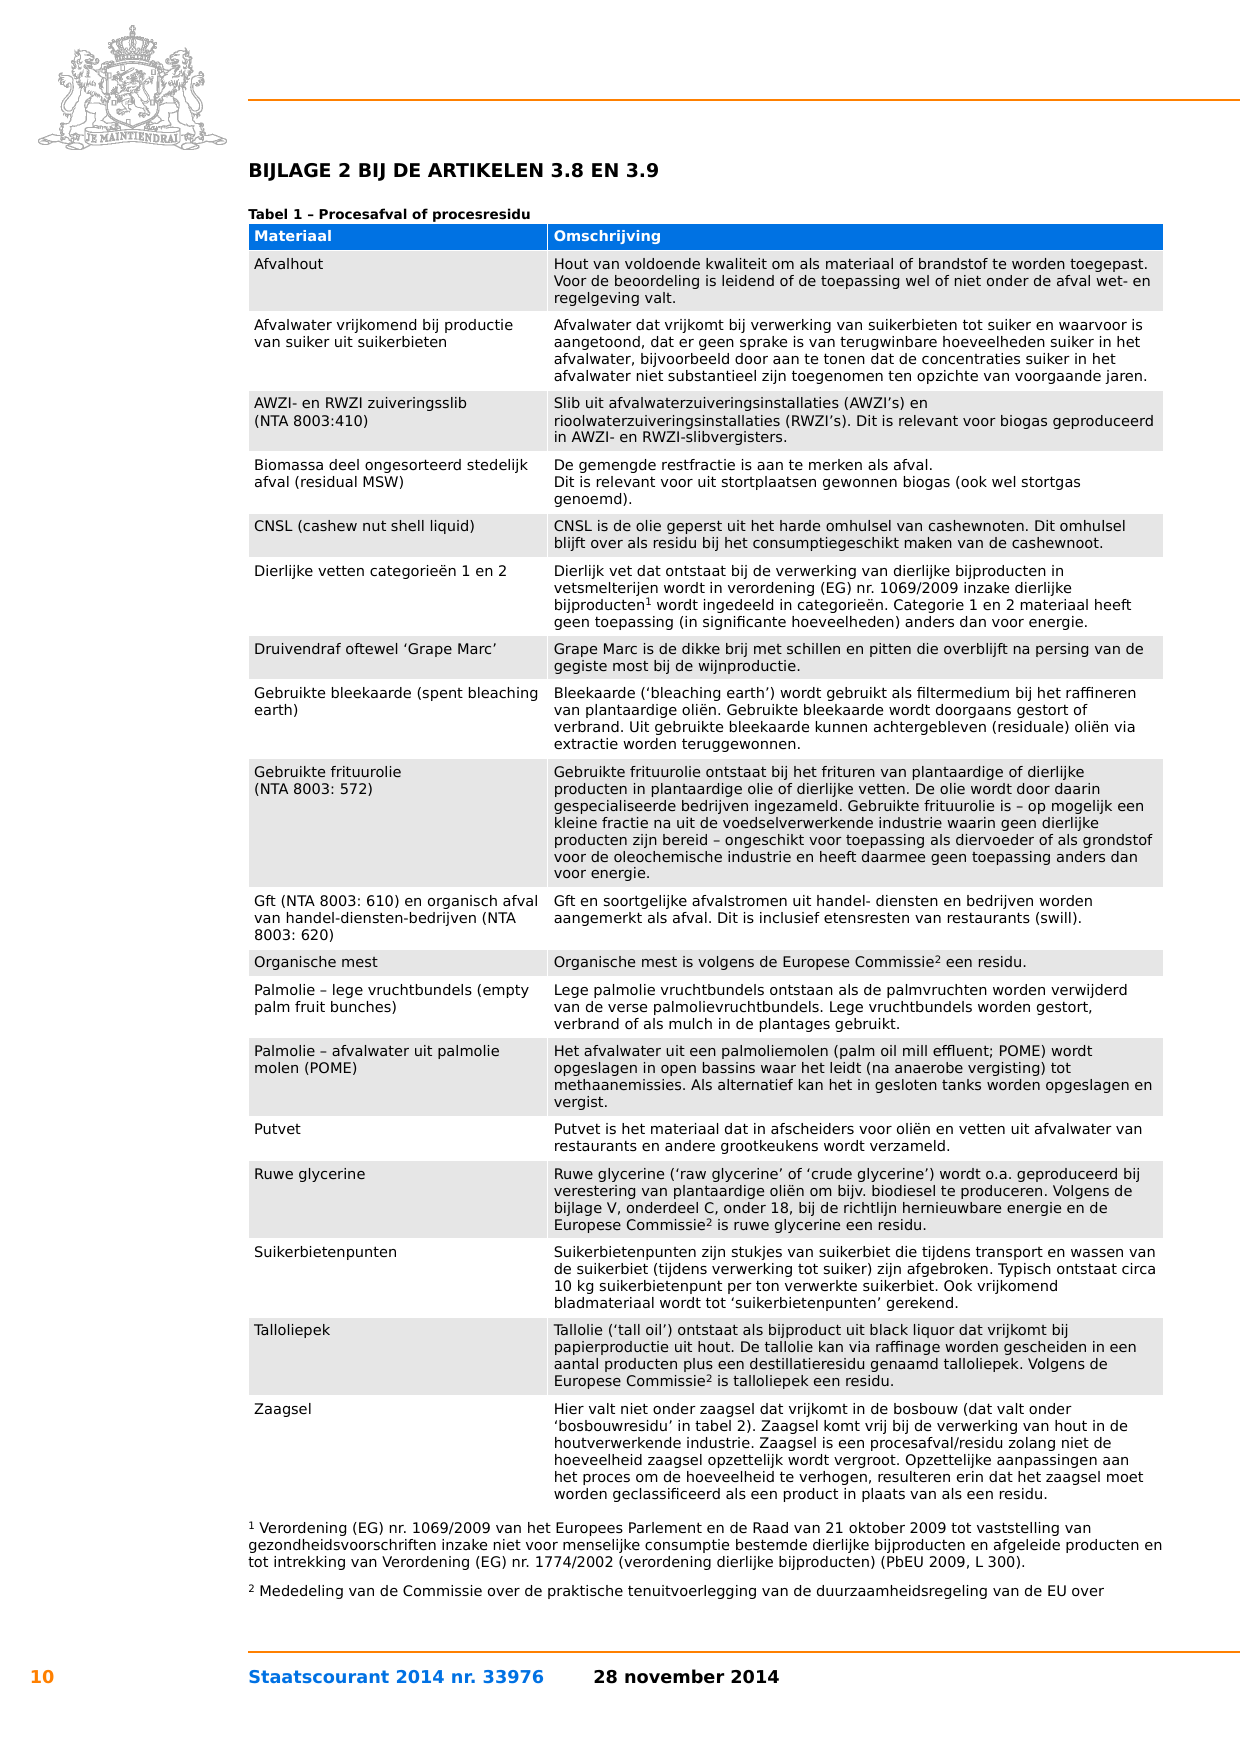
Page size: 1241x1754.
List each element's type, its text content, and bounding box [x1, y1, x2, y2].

table_cell Gebruikte frituurolie ontstaat bij het frituren van plantaardige of dierlijke producten in plantaardige olie of dierlijke vetten. De olie wordt door daarin gespecialiseerde bedrijven ingezameld. Gebruikte frituurolie is – op mogelijk een kleine fractie na uit de voedselverwerkende industrie waarin geen dierlijke producten zijn bereid – ongeschikt voor toepassing als diervoeder of als grondstof voor de oleochemische industrie en heeft daarmee geen toepassing anders dan voor energie. [548, 759, 1163, 887]
table_cell Afvalhout [249, 251, 547, 311]
table_cell Druivendraf oftewel ‘Grape Marc’ [249, 636, 547, 679]
table_cell Bleekaarde (‘bleaching earth’) wordt gebruikt als filtermedium bij het raffineren van plantaardige oliën. Gebruikte bleekaarde wordt doorgaans gestort of verbrand. Uit gebruikte bleekaarde kunnen achtergebleven (residuale) oliën via extractie worden teruggewonnen. [548, 681, 1163, 758]
table_cell CNSL (cashew nut shell liquid) [249, 514, 547, 557]
table_cell Talloliepek [249, 1318, 547, 1395]
table_cell Lege palmolie vruchtbundels ontstaan als de palmvruchten worden verwijderd van de verse palmolievruchtbundels. Lege vruchtbundels worden gestort, verbrand of als mulch in de plantages gebruikt. [548, 977, 1163, 1037]
table_cell Ruwe glycerine [249, 1161, 547, 1238]
table_cell Afvalwater vrijkomend bij productie van suiker uit suikerbieten [249, 313, 547, 390]
table_cell Gebruikte bleekaarde (spent bleaching earth) [249, 681, 547, 758]
table_cell Biomassa deel ongesorteerd stedelijk afval (residual MSW) [249, 452, 547, 512]
table_cell Tallolie (‘tall oil’) ontstaat als bijproduct uit black liquor dat vrijkomt bij papierproductie uit hout. De tallolie kan via raffinage worden gescheiden in een aantal producten plus een destillatieresidu genaamd talloliepek. Volgens de Europese Commissie2 is talloliepek een residu. [548, 1318, 1163, 1395]
table_cell 1 Verordening (EG) nr. 1069/2009 van het Europees Parlement en de Raad van 21 oktober 2009 tot vaststelling van gezondheidsvoorschriften inzake niet voor menselijke consumptie bestemde dierlijke bijproducten en afgeleide producten en tot intrekking van Verordening (EG) nr. 1774/2002 (verordening dierlijke bijproducten) (PbEU 2009, L 300). 2 Mededeling van de Commissie over de praktische tenuitvoerlegging van de duurzaamheidsregeling van de EU over [248, 1508, 1163, 1600]
table_cell Organische mest is volgens de Europese Commissie2 een residu. [548, 950, 1163, 976]
table_cell Gft en soortgelijke afvalstromen uit handel- diensten en bedrijven worden aangemerkt als afval. Dit is inclusief etensresten van restaurants (swill). [548, 888, 1163, 948]
table_cell Hier valt niet onder zaagsel dat vrijkomt in de bosbouw (dat valt onder ‘bosbouwresidu’ in tabel 2). Zaagsel komt vrij bij de verwerking van hout in de houtverwerkende industrie. Zaagsel is een procesafval/residu zolang niet de hoeveelheid zaagsel opzettelijk wordt vergroot. Opzettelijke aanpassingen aan het proces om de hoeveelheid te verhogen, resulteren erin dat het zaagsel moet worden geclassificeerd als een product in plaats van als een residu. [548, 1396, 1163, 1507]
table_cell Suikerbietenpunten [249, 1239, 547, 1317]
table_cell Hout van voldoende kwaliteit om als materiaal of brandstof te worden toegepast. Voor de beoordeling is leidend of de toepassing wel of niet onder de afval wet- en regelgeving valt. [548, 251, 1163, 311]
table_cell Ruwe glycerine (‘raw glycerine’ of ‘crude glycerine’) wordt o.a. geproduceerd bij verestering van plantaardige oliën om bijv. biodiesel te produceren. Volgens de bijlage V, onderdeel C, onder 18, bij de richtlijn hernieuwbare energie en de Europese Commissie2 is ruwe glycerine een residu. [548, 1161, 1163, 1238]
table_cell Dierlijke vetten categorieën 1 en 2 [249, 558, 547, 635]
table_cell Dierlijk vet dat ontstaat bij de verwerking van dierlijke bijproducten in vetsmelterijen wordt in verordening (EG) nr. 1069/2009 inzake dierlijke bijproducten1 wordt ingedeeld in categorieën. Categorie 1 en 2 materiaal heeft geen toepassing (in significante hoeveelheden) anders dan voor energie. [548, 558, 1163, 635]
table_cell Organische mest [249, 950, 547, 976]
table_cell CNSL is de olie geperst uit het harde omhulsel van cashewnoten. Dit omhulsel blijft over als residu bij het consumptiegeschikt maken van de cashewnoot. [548, 514, 1163, 557]
table_cell Putvet [249, 1117, 547, 1160]
table_cell AWZI- en RWZI zuiveringsslib (NTA 8003:410) [249, 391, 547, 451]
table_cell Palmolie – afvalwater uit palmolie molen (POME) [249, 1038, 547, 1116]
table_cell Slib uit afvalwaterzuiveringsinstallaties (AWZI’s) en rioolwaterzuiveringsinstallaties (RWZI’s). Dit is relevant voor biogas geproduceerd in AWZI- en RWZI-slibvergisters. [548, 391, 1163, 451]
table_cell Grape Marc is de dikke brij met schillen en pitten die overblijft na persing van de gegiste most bij de wijnproductie. [548, 636, 1163, 679]
table_cell Palmolie – lege vruchtbundels (empty palm fruit bunches) [249, 977, 547, 1037]
picture [38, 25, 227, 150]
table_header Tabel 1 – Procesafval of procesresidu [248, 207, 1163, 223]
table_cell Putvet is het materiaal dat in afscheiders voor oliën en vetten uit afvalwater van restaurants en andere grootkeukens wordt verzameld. [548, 1117, 1163, 1160]
subtitle BIJLAGE 2 BIJ DE ARTIKELEN 3.8 EN 3.9 [248, 160, 1163, 182]
table_cell Omschrijving [548, 224, 1163, 250]
table_cell De gemengde restfractie is aan te merken als afval. Dit is relevant voor uit stortplaatsen gewonnen biogas (ook wel stortgas genoemd). [548, 452, 1163, 512]
table_cell Afvalwater dat vrijkomt bij verwerking van suikerbieten tot suiker en waarvoor is aangetoond, dat er geen sprake is van terugwinbare hoeveelheden suiker in het afvalwater, bijvoorbeeld door aan te tonen dat de concentraties suiker in het afvalwater niet substantieel zijn toegenomen ten opzichte van voorgaande jaren. [548, 313, 1163, 390]
table_cell Het afvalwater uit een palmoliemolen (palm oil mill effluent; POME) wordt opgeslagen in open bassins waar het leidt (na anaerobe vergisting) tot methaanemissies. Als alternatief kan het in gesloten tanks worden opgeslagen en vergist. [548, 1038, 1163, 1116]
table_cell Materiaal [249, 224, 547, 250]
table_cell Gebruikte frituurolie (NTA 8003: 572) [249, 759, 547, 887]
table_cell Zaagsel [249, 1396, 547, 1507]
table_cell Suikerbietenpunten zijn stukjes van suikerbiet die tijdens transport en wassen van de suikerbiet (tijdens verwerking tot suiker) zijn afgebroken. Typisch ontstaat circa 10 kg suikerbietenpunt per ton verwerkte suikerbiet. Ook vrijkomend bladmateriaal wordt tot ‘suikerbietenpunten’ gerekend. [548, 1239, 1163, 1317]
table_cell Gft (NTA 8003: 610) en organisch afval van handel-diensten-bedrijven (NTA 8003: 620) [249, 888, 547, 948]
